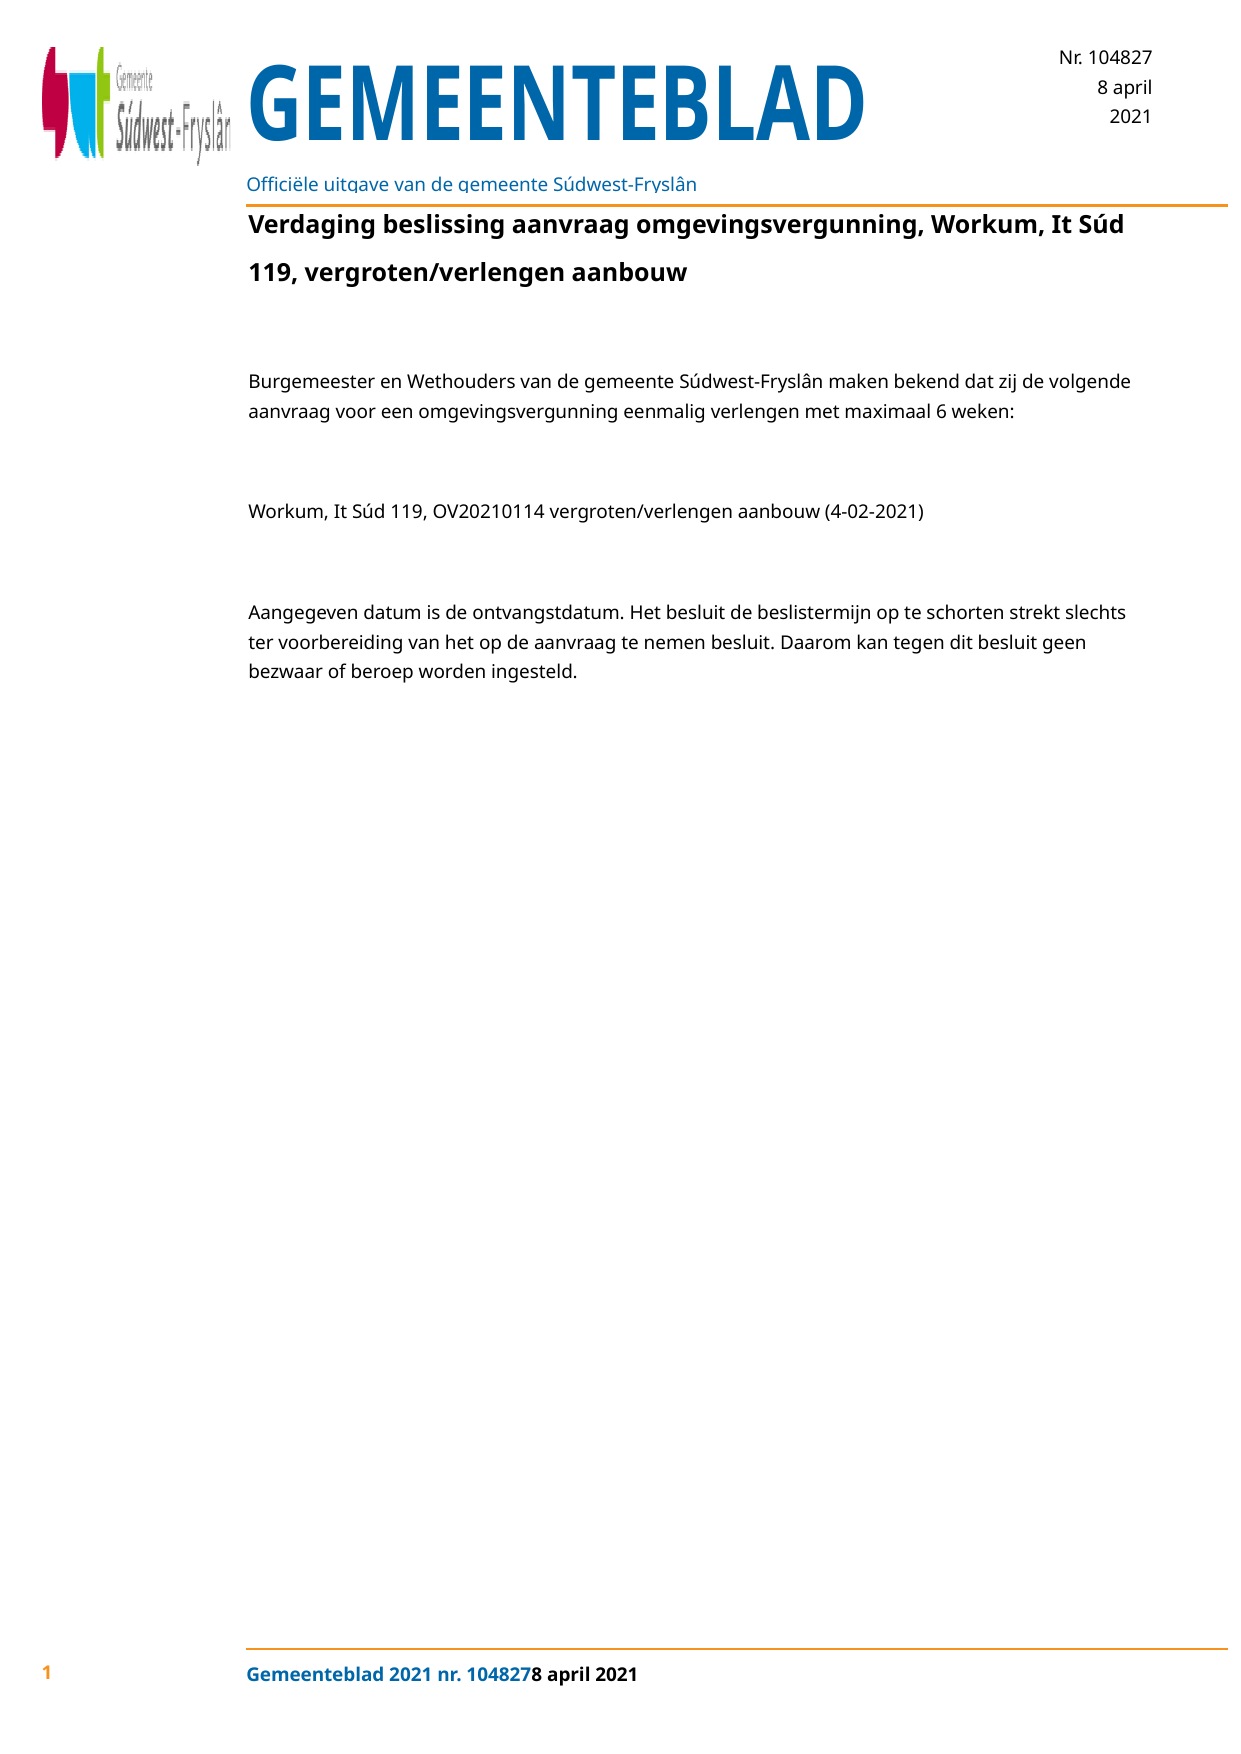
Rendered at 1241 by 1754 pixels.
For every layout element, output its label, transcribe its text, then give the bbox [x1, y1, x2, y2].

picture [41, 47, 231, 172]
text Workum, It Súd 119, OV20210114 vergroten/verlengen aanbouw (4-02-2021) [248, 499, 1152, 524]
text Aangegeven datum is de ontvangstdatum. Het besluit de beslistermijn op te schorten strekt slechts ter voorbereiding van het op de aanvraag te nemen besluit. Daarom kan tegen dit besluit geen bezwaar of beroep worden ingesteld. [248, 599, 1152, 684]
text Verdaging beslissing aanvraag omgevingsvergunning, Workum, It Súd 119, vergroten/verlengen aanbouw [248, 207, 1152, 288]
text Burgemeester en Wethouders van de gemeente Súdwest-Fryslân maken bekend dat zij de volgende aanvraag voor een omgevingsvergunning eenmalig verlengen met maximaal 6 weken: [248, 368, 1152, 424]
